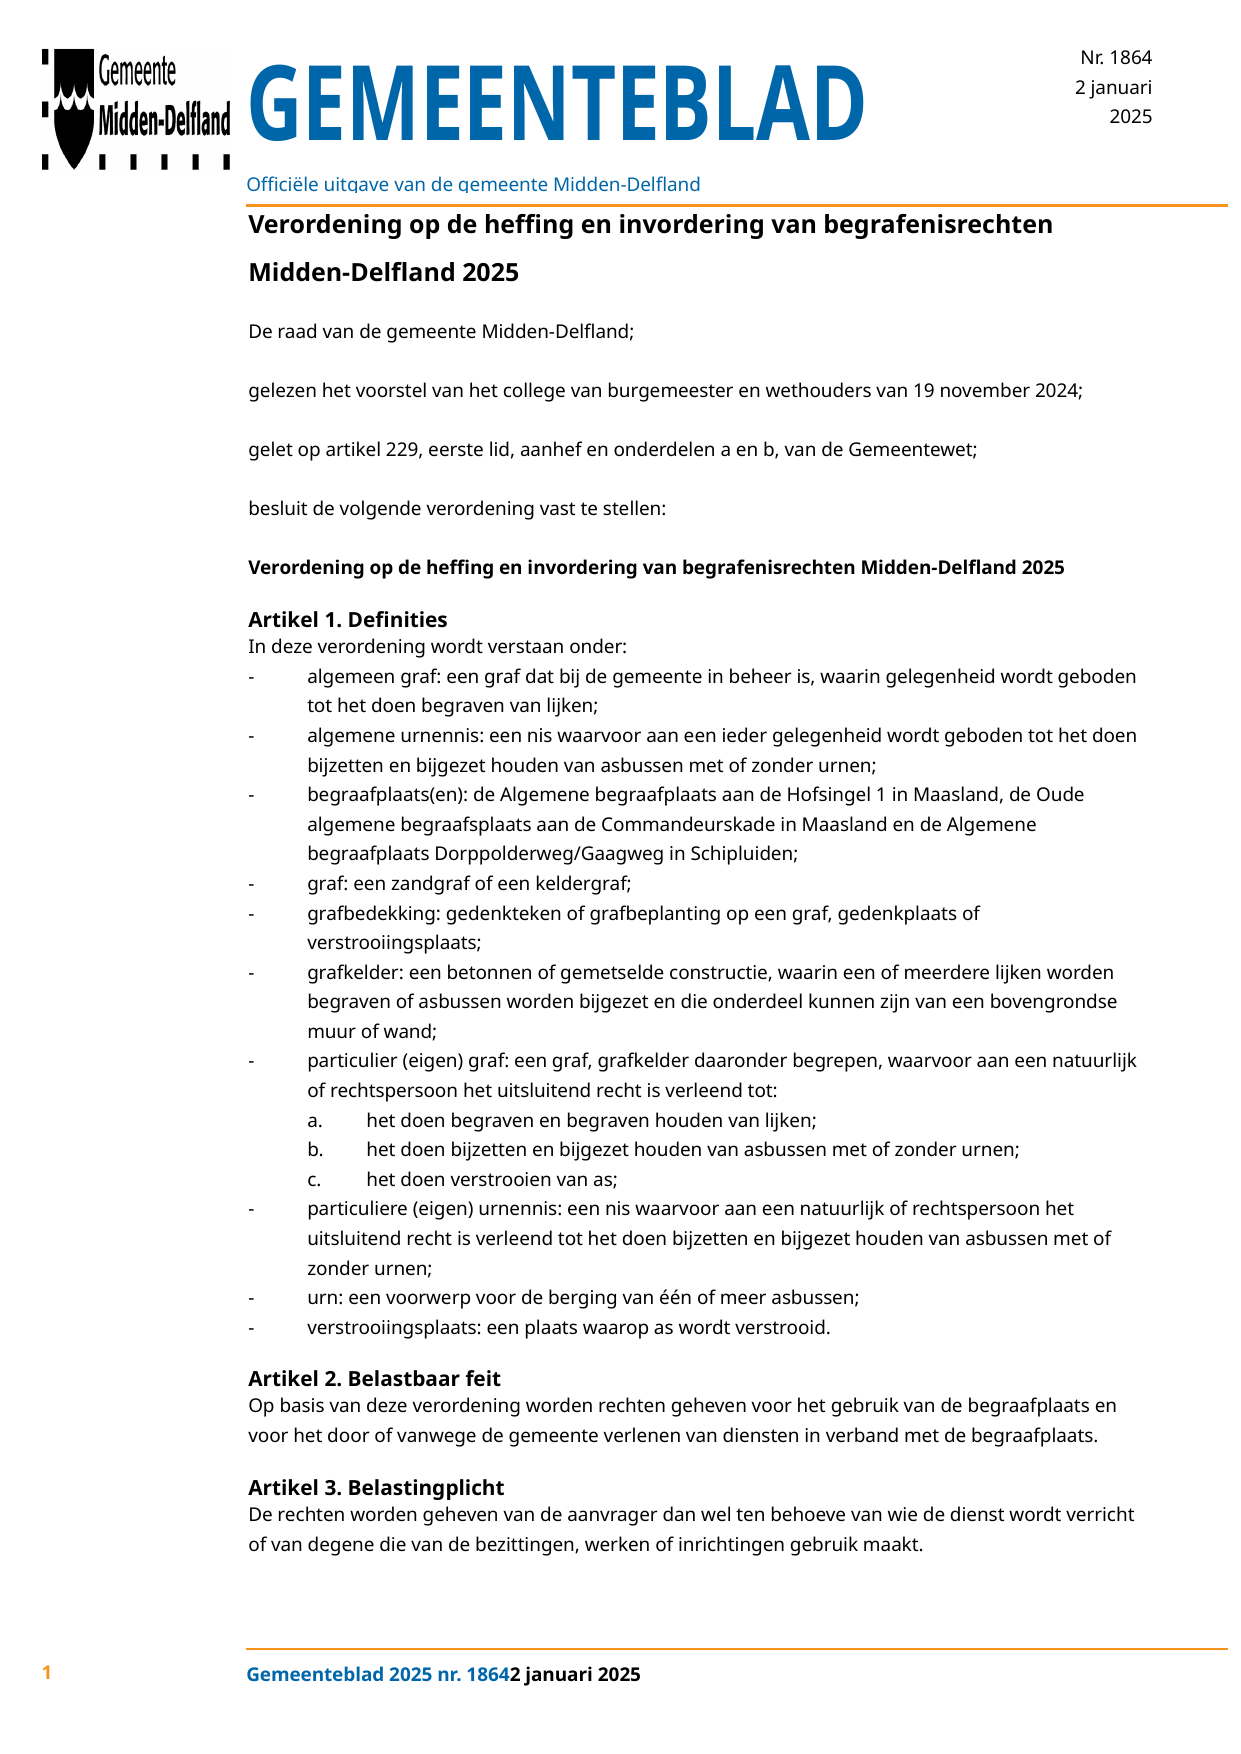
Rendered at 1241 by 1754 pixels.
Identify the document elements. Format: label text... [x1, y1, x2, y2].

text gelezen het voorstel van het college van burgemeester en wethouders van 19 november 2024; [248, 377, 1152, 403]
text In deze verordening wordt verstaan onder: [248, 633, 1152, 659]
text De rechten worden geheven van de aanvrager dan wel ten behoeve van wie de dienst wordt verricht of van degene die van de bezittingen, werken of inrichtingen gebruik maakt. [248, 1501, 1152, 1556]
list graf: een zandgraf of een keldergraf; [248, 870, 1152, 896]
text gelet op artikel 229, eerste lid, aanhef en onderdelen a en b, van de Gemeentewet; [248, 436, 1152, 462]
picture [41, 47, 231, 172]
text Verordening op de heffing en invordering van begrafenisrechten Midden-Delfland 2025 [248, 207, 1152, 288]
text Artikel 1. Definities [248, 605, 1152, 633]
list het doen begraven en begraven houden van lijken; [307, 1107, 1152, 1132]
list het doen verstrooien van as; [307, 1166, 1152, 1192]
text Verordening op de heffing en invordering van begrafenisrechten Midden-Delfland 2025 [248, 554, 1152, 580]
list algemene urnennis: een nis waarvoor aan een ieder gelegenheid wordt geboden tot het doen bijzetten en bijgezet houden van asbussen met of zonder urnen; [248, 722, 1152, 777]
list algemeen graf: een graf dat bij de gemeente in beheer is, waarin gelegenheid wordt geboden tot het doen begraven van lijken; [248, 663, 1152, 718]
text besluit de volgende verordening vast te stellen: [248, 495, 1152, 521]
text Op basis van deze verordening worden rechten geheven voor het gebruik van de begraafplaats en voor het door of vanwege de gemeente verlenen van diensten in verband met de begraafplaats. [248, 1393, 1152, 1448]
list grafkelder: een betonnen of gemetselde constructie, waarin een of meerdere lijken worden begraven of asbussen worden bijgezet en die onderdeel kunnen zijn van een bovengrondse muur of wand; [248, 959, 1152, 1044]
text Artikel 2. Belastbaar feit [248, 1364, 1152, 1393]
list particulier (eigen) graf: een graf, grafkelder daaronder begrepen, waarvoor aan een natuurlijk of rechtspersoon het uitsluitend recht is verleend tot: [248, 1048, 1152, 1103]
list urn: een voorwerp voor de berging van één of meer asbussen; [248, 1284, 1152, 1310]
list begraafplaats(en): de Algemene begraafplaats aan de Hofsingel 1 in Maasland, de Oude algemene begraafsplaats aan de Commandeurskade in Maasland en de Algemene begraafplaats Dorppolderweg/Gaagweg in Schipluiden; [248, 781, 1152, 866]
list grafbedekking: gedenkteken of grafbeplanting op een graf, gedenkplaats of verstrooiingsplaats; [248, 900, 1152, 955]
text Artikel 3. Belastingplicht [248, 1473, 1152, 1501]
list het doen bijzetten en bijgezet houden van asbussen met of zonder urnen; [307, 1136, 1152, 1162]
list particuliere (eigen) urnennis: een nis waarvoor aan een natuurlijk of rechtspersoon het uitsluitend recht is verleend tot het doen bijzetten en bijgezet houden van asbussen met of zonder urnen; [248, 1196, 1152, 1280]
text De raad van de gemeente Midden-Delfland; [248, 318, 1152, 344]
list verstrooiingsplaats: een plaats waarop as wordt verstrooid. [248, 1314, 1152, 1339]
